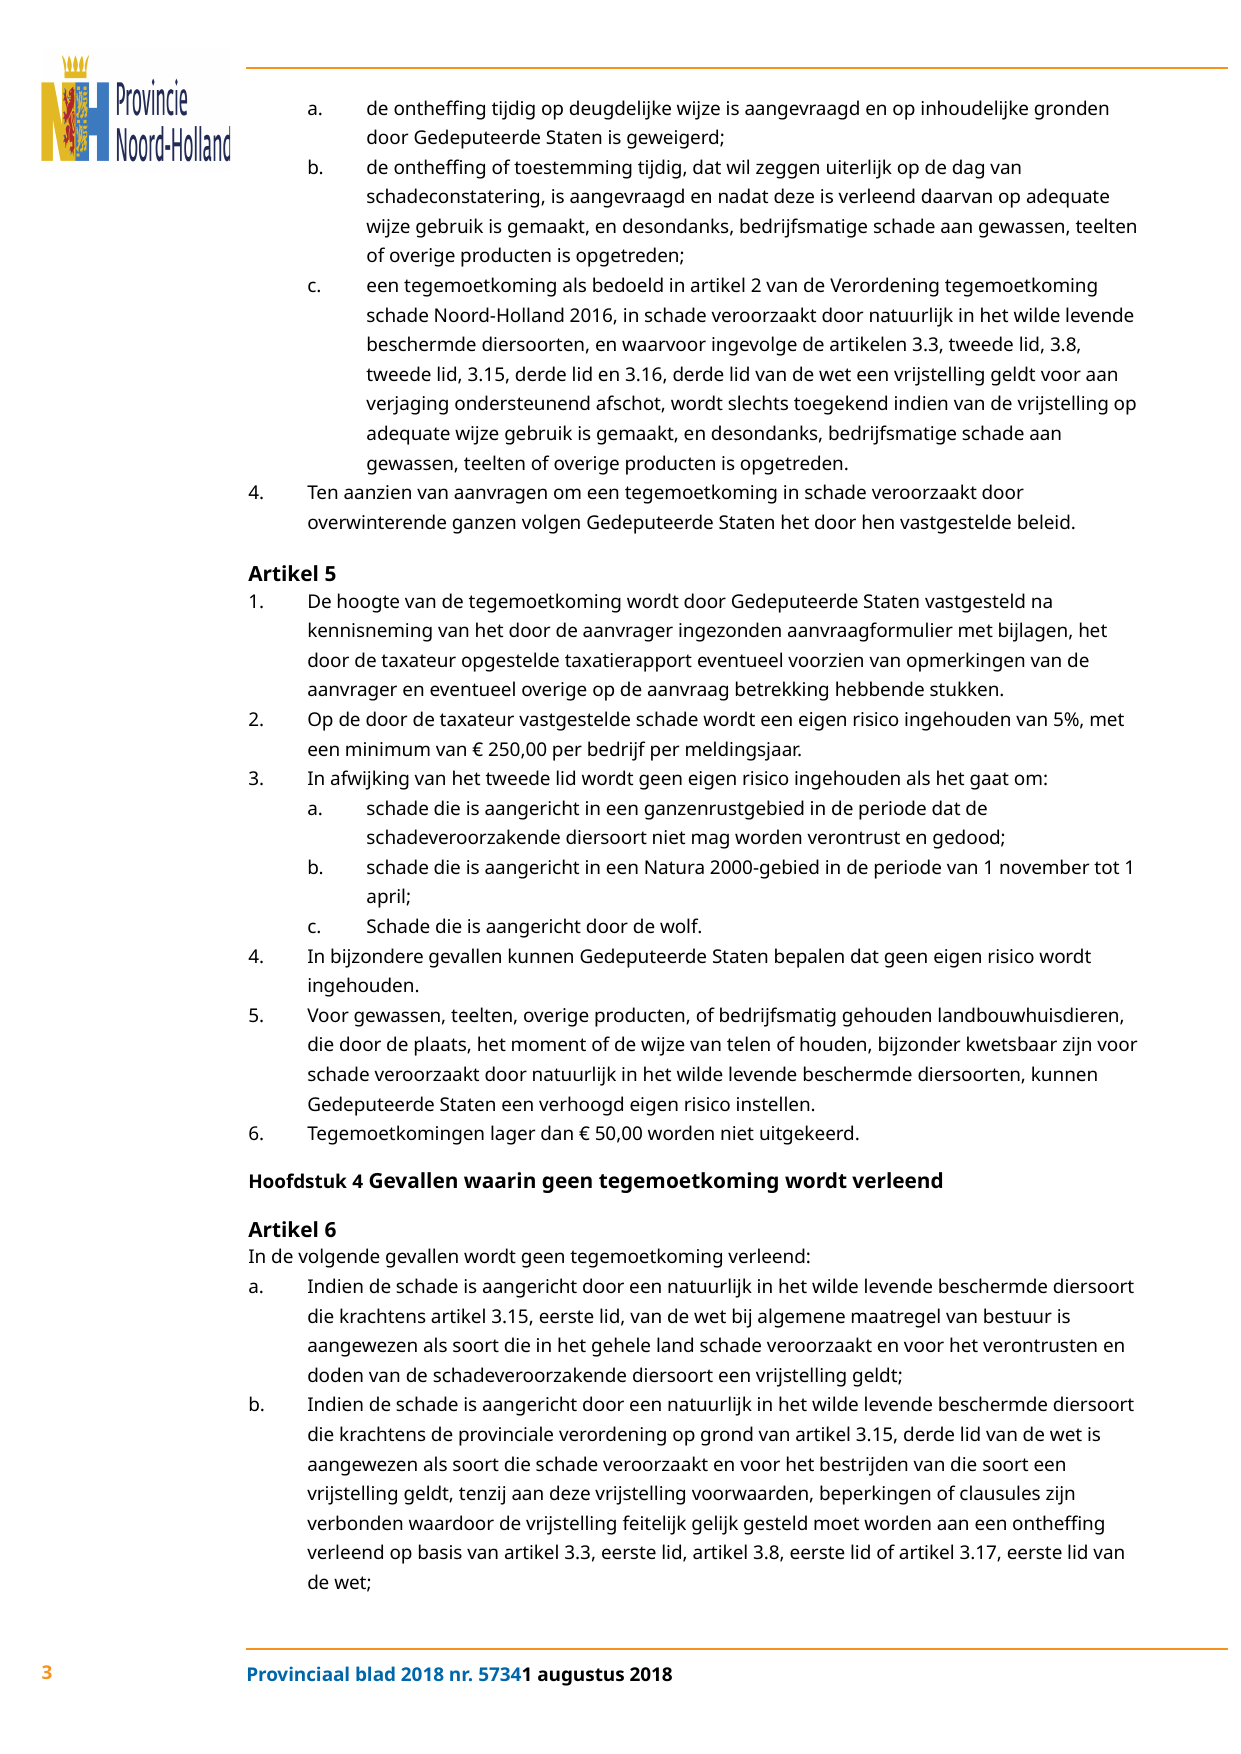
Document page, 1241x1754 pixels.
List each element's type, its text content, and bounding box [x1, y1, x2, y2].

list de ontheffing of toestemming tijdig, dat wil zeggen uiterlijk op de dag van schadeconstatering, is aangevraagd en nadat deze is verleend daarvan op adequate wijze gebruik is gemaakt, en desondanks, bedrijfsmatige schade aan gewassen, teelten of overige producten is opgetreden; [307, 154, 1152, 268]
list De hoogte van de tegemoetkoming wordt door Gedeputeerde Staten vastgesteld na kennisneming van het door de aanvrager ingezonden aanvraagformulier met bijlagen, het door de taxateur opgestelde taxatierapport eventueel voorzien van opmerkingen van de aanvrager en eventueel overige op de aanvraag betrekking hebbende stukken. [248, 588, 1152, 702]
text Artikel 6 [248, 1215, 1152, 1244]
list schade die is aangericht in een ganzenrustgebied in de periode dat de schadeveroorzakende diersoort niet mag worden verontrust en gedood; [307, 795, 1152, 850]
list Indien de schade is aangericht door een natuurlijk in het wilde levende beschermde diersoort die krachtens artikel 3.15, eerste lid, van de wet bij algemene maatregel van bestuur is aangewezen als soort die in het gehele land schade veroorzaakt en voor het verontrusten en doden van de schadeveroorzakende diersoort een vrijstelling geldt; [248, 1273, 1152, 1388]
text Artikel 5 [248, 559, 1152, 588]
list de ontheffing tijdig op deugdelijke wijze is aangevraagd en op inhoudelijke gronden door Gedeputeerde Staten is geweigerd; [307, 95, 1152, 150]
list schade die is aangericht in een Natura 2000-gebied in de periode van 1 november tot 1 april; [307, 854, 1152, 909]
list Op de door de taxateur vastgestelde schade wordt een eigen risico ingehouden van 5%, met een minimum van € 250,00 per bedrijf per meldingsjaar. [248, 706, 1152, 761]
list Schade die is aangericht door de wolf. [307, 913, 1152, 939]
list Ten aanzien van aanvragen om een tegemoetkoming in schade veroorzaakt door overwinterende ganzen volgen Gedeputeerde Staten het door hen vastgestelde beleid. [248, 479, 1152, 535]
list In bijzondere gevallen kunnen Gedeputeerde Staten bepalen dat geen eigen risico wordt ingehouden. [248, 943, 1152, 998]
list Voor gewassen, teelten, overige producten, of bedrijfsmatig gehouden landbouwhuisdieren, die door de plaats, het moment of de wijze van telen of houden, bijzonder kwetsbaar zijn voor schade veroorzaakt door natuurlijk in het wilde levende beschermde diersoorten, kunnen Gedeputeerde Staten een verhoogd eigen risico instellen. [248, 1002, 1152, 1116]
list Tegemoetkomingen lager dan € 50,00 worden niet uitgekeerd. [248, 1120, 1152, 1146]
text In de volgende gevallen wordt geen tegemoetkoming verleend: [248, 1244, 1152, 1269]
list Indien de schade is aangericht door een natuurlijk in het wilde levende beschermde diersoort die krachtens de provinciale verordening op grond van artikel 3.15, derde lid van de wet is aangewezen als soort die schade veroorzaakt en voor het bestrijden van die soort een vrijstelling geldt, tenzij aan deze vrijstelling voorwaarden, beperkingen of clausules zijn verbonden waardoor de vrijstelling feitelijk gelijk gesteld moet worden aan een ontheffing verleend op basis van artikel 3.3, eerste lid, artikel 3.8, eerste lid of artikel 3.17, eerste lid van de wet; [248, 1392, 1152, 1595]
list In afwijking van het tweede lid wordt geen eigen risico ingehouden als het gaat om: [248, 765, 1152, 791]
list een tegemoetkoming als bedoeld in artikel 2 van de Verordening tegemoetkoming schade Noord-Holland 2016, in schade veroorzaakt door natuurlijk in het wilde levende beschermde diersoorten, en waarvoor ingevolge de artikelen 3.3, tweede lid, 3.8, tweede lid, 3.15, derde lid en 3.16, derde lid van de wet een vrijstelling geldt voor aan verjaging ondersteunend afschot, wordt slechts toegekend indien van de vrijstelling op adequate wijze gebruik is gemaakt, en desondanks, bedrijfsmatige schade aan gewassen, teelten of overige producten is opgetreden. [307, 272, 1152, 476]
text Hoofdstuk 4 Gevallen waarin geen tegemoetkoming wordt verleend [248, 1166, 1152, 1194]
picture [41, 47, 231, 172]
